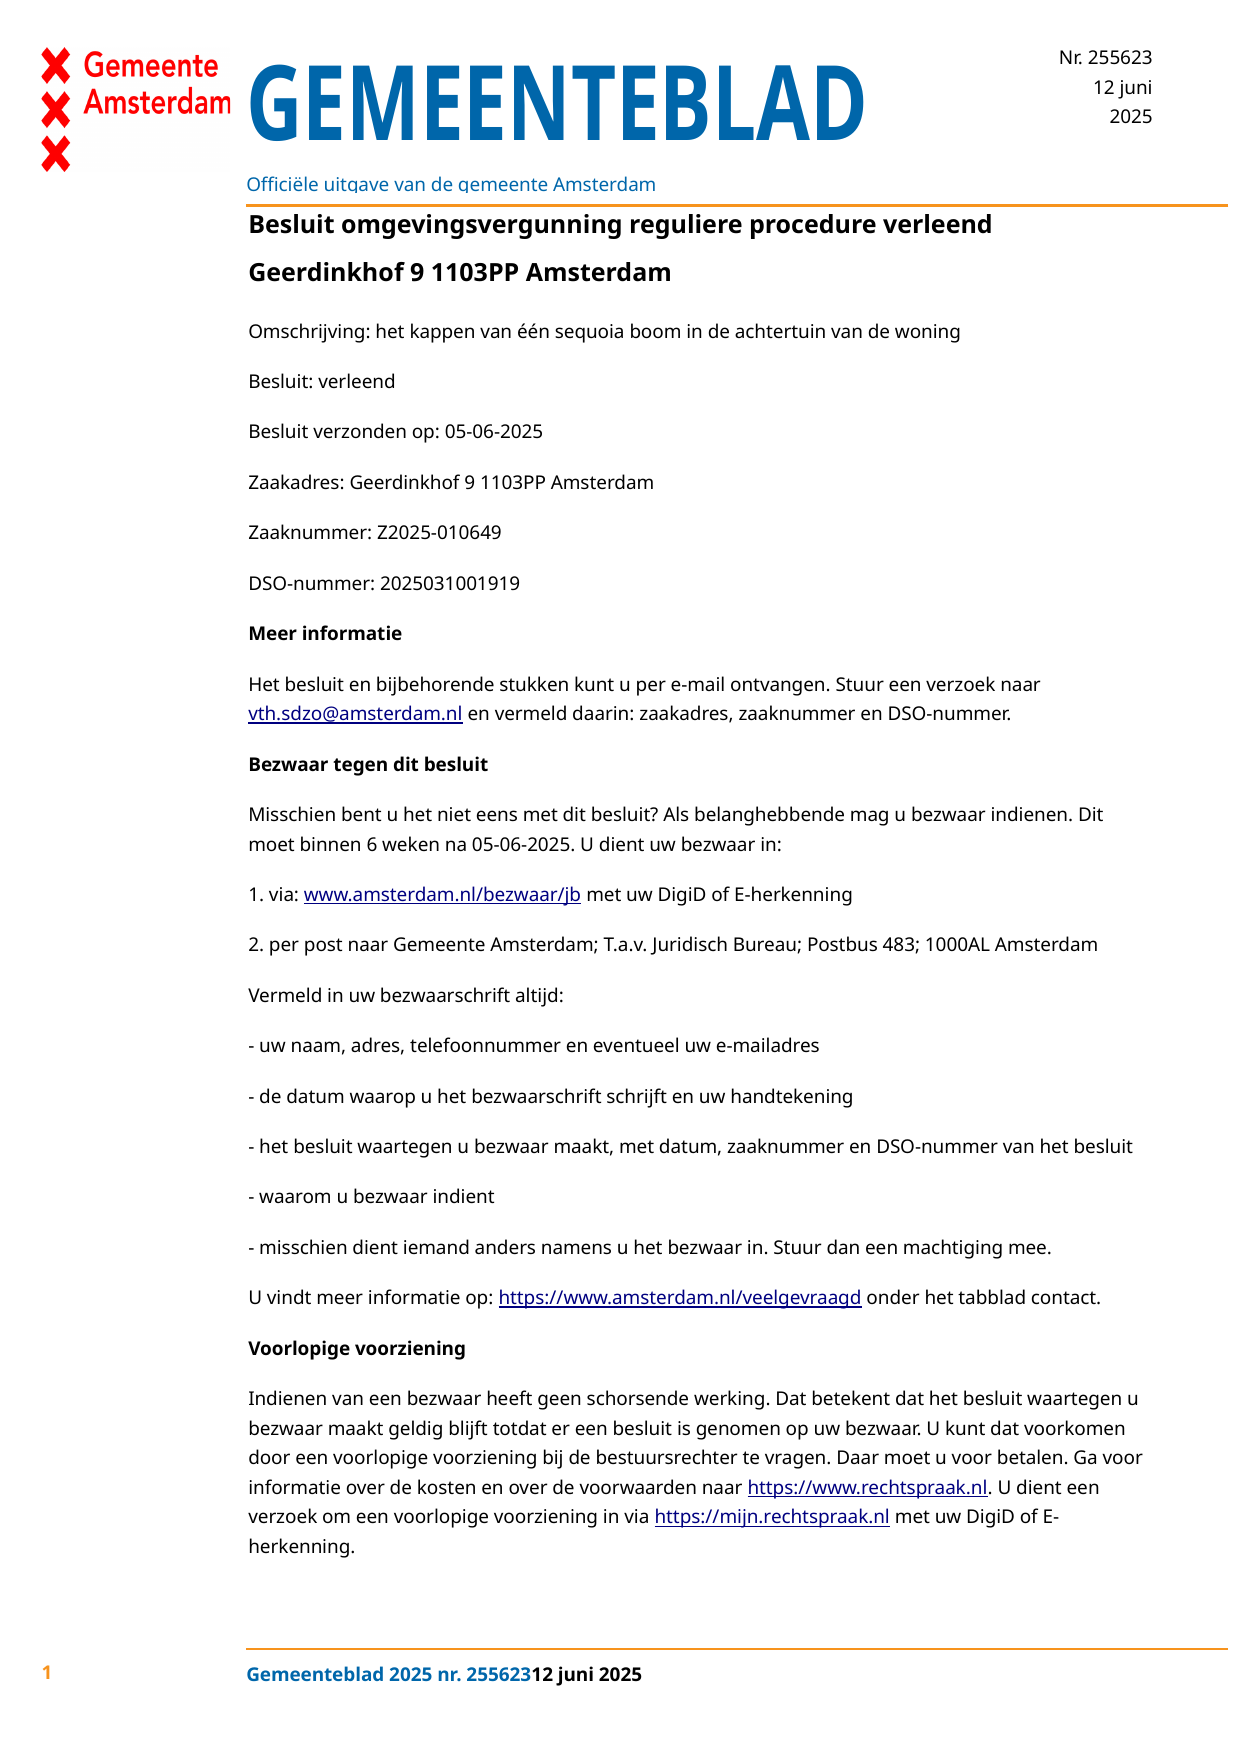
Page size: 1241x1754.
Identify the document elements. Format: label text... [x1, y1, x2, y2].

text Zaaknummer: Z2025-010649 [248, 519, 1152, 545]
text Voorlopige voorziening [248, 1335, 1152, 1361]
picture [41, 47, 231, 172]
text - waarom u bezwaar indient [248, 1184, 1152, 1209]
text U vindt meer informatie op: https://www.amsterdam.nl/veelgevraagd onder het tabblad contact. [248, 1284, 1152, 1310]
text Bezwaar tegen dit besluit [248, 751, 1152, 777]
text Het besluit en bijbehorende stukken kunt u per e-mail ontvangen. Stuur een verzoek naar vth.sdzo@amsterdam.nl en vermeld daarin: zaakadres, zaaknummer en DSO-nummer. [248, 671, 1152, 726]
text Besluit: verleend [248, 368, 1152, 394]
text - het besluit waartegen u bezwaar maakt, met datum, zaaknummer en DSO-nummer van het besluit [248, 1133, 1152, 1159]
text DSO-nummer: 2025031001919 [248, 570, 1152, 596]
text - misschien dient iemand anders namens u het bezwaar in. Stuur dan een machtiging mee. [248, 1234, 1152, 1260]
text Besluit omgevingsvergunning reguliere procedure verleend Geerdinkhof 9 1103PP Amsterdam [248, 207, 1152, 288]
text 1. via: www.amsterdam.nl/bezwaar/jb met uw DigiD of E-herkenning [248, 881, 1152, 907]
text - de datum waarop u het bezwaarschrift schrijft en uw handtekening [248, 1083, 1152, 1109]
text Vermeld in uw bezwaarschrift altijd: [248, 982, 1152, 1008]
text Besluit verzonden op: 05-06-2025 [248, 419, 1152, 444]
text Indienen van een bezwaar heeft geen schorsende werking. Dat betekent dat het besluit waartegen u bezwaar maakt geldig blijft totdat er een besluit is genomen op uw bezwaar. U kunt dat voorkomen door een voorlopige voorziening bij de bestuursrechter te vragen. Daar moet u voor betalen. Ga voor informatie over de kosten en over de voorwaarden naar https://www.rechtspraak.nl. U dient een verzoek om een voorlopige voorziening in via https://mijn.rechtspraak.nl met uw DigiD of E-herkenning. [248, 1385, 1152, 1559]
text Misschien bent u het niet eens met dit besluit? Als belanghebbende mag u bezwaar indienen. Dit moet binnen 6 weken na 05-06-2025. U dient uw bezwaar in: [248, 801, 1152, 857]
text - uw naam, adres, telefoonnummer en eventueel uw e-mailadres [248, 1032, 1152, 1058]
text 2. per post naar Gemeente Amsterdam; T.a.v. Juridisch Bureau; Postbus 483; 1000AL Amsterdam [248, 932, 1152, 957]
text Zaakadres: Geerdinkhof 9 1103PP Amsterdam [248, 469, 1152, 495]
text Meer informatie [248, 620, 1152, 646]
text Omschrijving: het kappen van één sequoia boom in de achtertuin van de woning [248, 318, 1152, 344]
